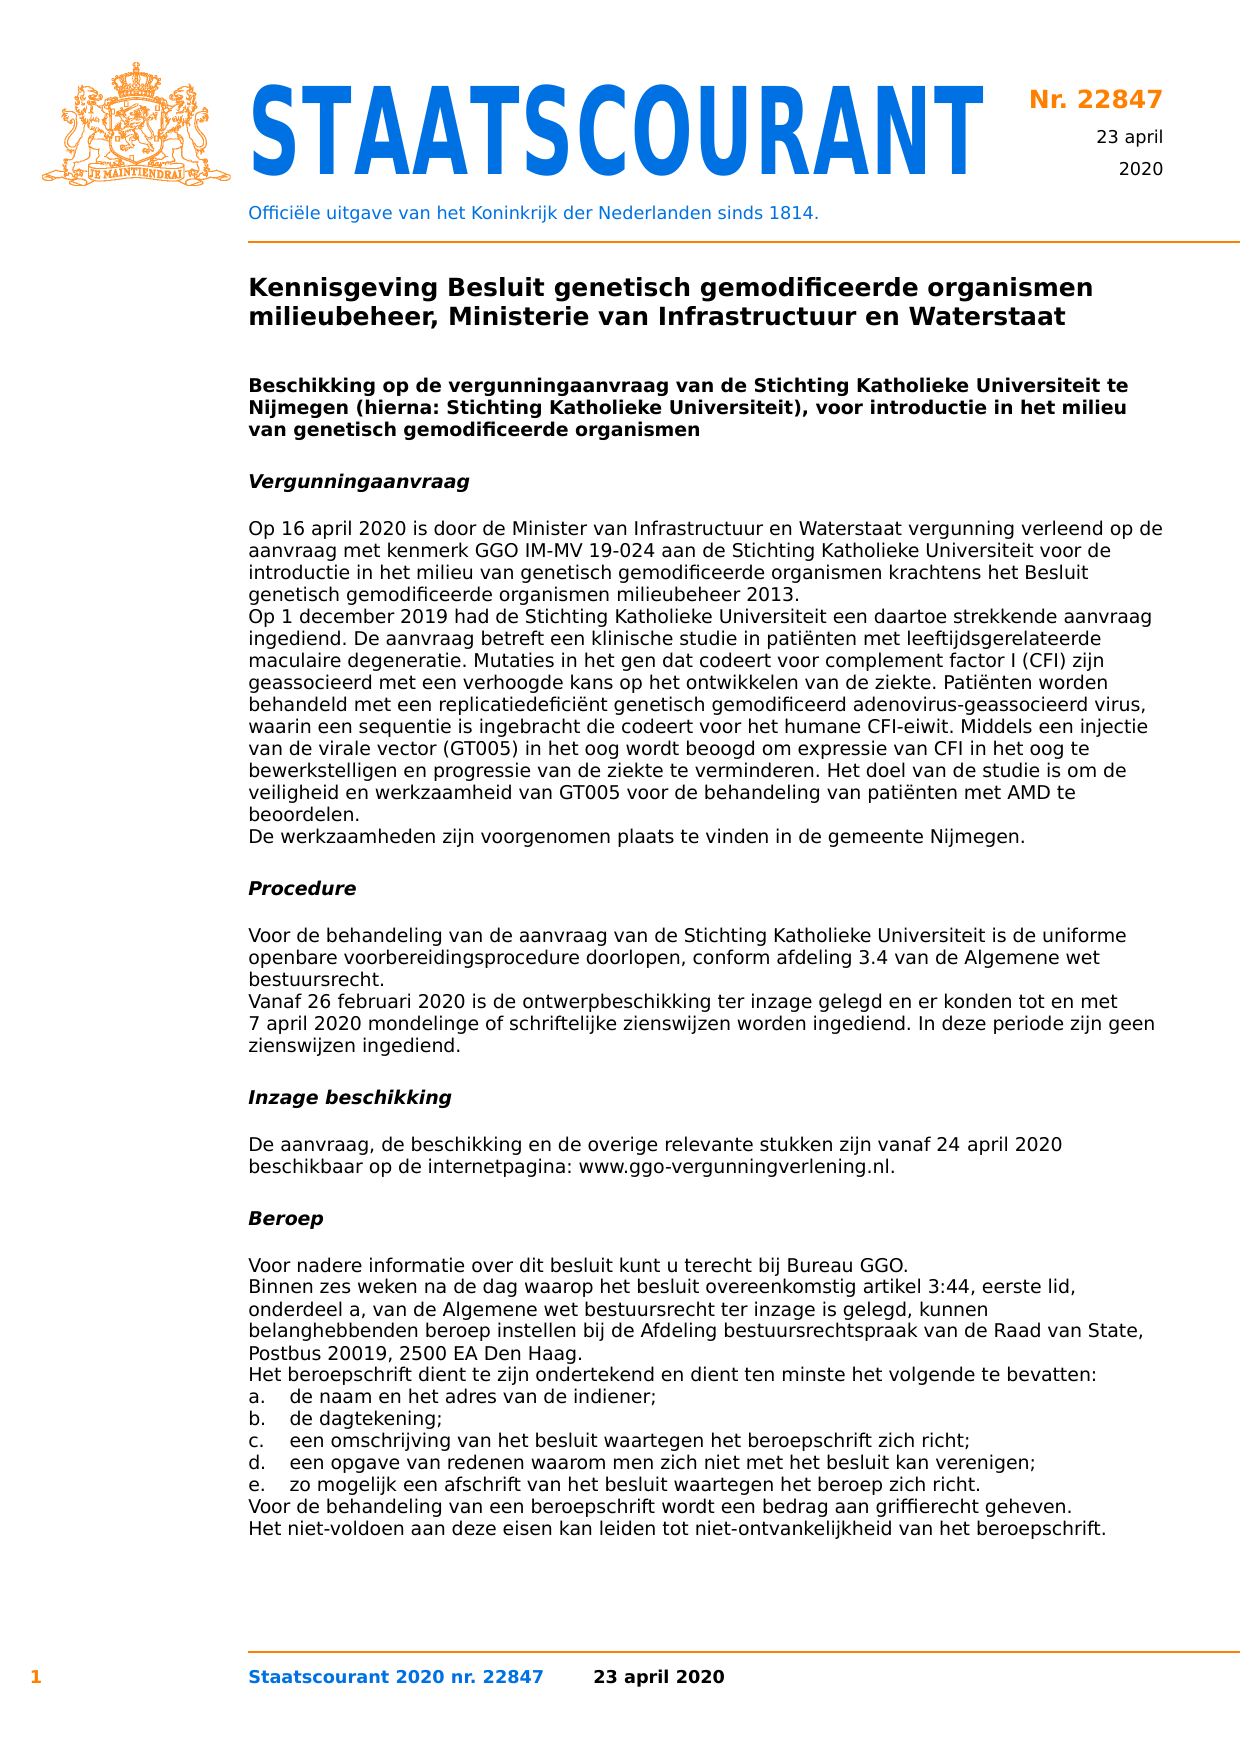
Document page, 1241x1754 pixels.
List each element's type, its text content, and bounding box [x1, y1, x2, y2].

text a. de naam en het adres van de indiener; [248, 1386, 1163, 1408]
text Voor nadere informatie over dit besluit kunt u terecht bij Bureau GGO. [248, 1254, 1163, 1276]
text Het beroepschrift dient te zijn ondertekend en dient ten minste het volgende te bevatten: [248, 1364, 1163, 1386]
text Voor de behandeling van de aanvraag van de Stichting Katholieke Universiteit is de uniforme openbare voorbereidingsprocedure doorlopen, conform afdeling 3.4 van de Algemene wet bestuursrecht. [248, 925, 1163, 991]
subtitle Vergunningaanvraag [248, 471, 1163, 493]
table_header STAATSCOURANT [248, 62, 998, 203]
text De aanvraag, de beschikking en de overige relevante stukken zijn vanaf 24 april 2020 beschikbaar op de internetpagina: www.ggo-vergunningverlening.nl. [248, 1133, 1163, 1177]
text d. een opgave van redenen waarom men zich niet met het besluit kan verenigen; [248, 1452, 1163, 1474]
table_header Nr. 22847 [998, 62, 1240, 121]
subtitle Beschikking op de vergunningaanvraag van de Stichting Katholieke Universiteit te Nijmegen (hierna: Stichting Katholieke Universiteit), voor introductie in het milieu van genetisch gemodificeerde organismen [248, 375, 1163, 441]
text Voor de behandeling van een beroepschrift wordt een bedrag aan griffierecht geheven. [248, 1496, 1163, 1518]
table_header [25, 62, 248, 241]
text Binnen zes weken na de dag waarop het besluit overeenkomstig artikel 3:44, eerste lid, onderdeel a, van de Algemene wet bestuursrecht ter inzage is gelegd, kunnen belanghebbenden beroep instellen bij de Afdeling bestuursrechtspraak van de Raad van State, Postbus 20019, 2500 EA Den Haag. [248, 1276, 1163, 1364]
subtitle Kennisgeving Besluit genetisch gemodificeerde organismen milieubeheer, Ministerie van Infrastructuur en Waterstaat [248, 273, 1163, 331]
subtitle Inzage beschikking [248, 1087, 1163, 1108]
text Op 1 december 2019 had de Stichting Katholieke Universiteit een daartoe strekkende aanvraag ingediend. De aanvraag betreft een klinische studie in patiënten met leeftijdsgerelateerde maculaire degeneratie. Mutaties in het gen dat codeert voor complement factor I (CFI) zijn geassocieerd met een verhoogde kans op het ontwikkelen van de ziekte. Patiënten worden behandeld met een replicatiedeficiënt genetisch gemodificeerd adenovirus-geassocieerd virus, waarin een sequentie is ingebracht die codeert voor het humane CFI-eiwit. Middels een injectie van de virale vector (GT005) in het oog wordt beoogd om expressie van CFI in het oog te bewerkstelligen en progressie van de ziekte te verminderen. Het doel van de studie is om de veiligheid en werkzaamheid van GT005 voor de behandeling van patiënten met AMD te beoordelen. [248, 606, 1163, 826]
table_cell 23 april [998, 121, 1240, 153]
text Op 16 april 2020 is door de Minister van Infrastructuur en Waterstaat vergunning verleend op de aanvraag met kenmerk GGO IM-MV 19-024 aan de Stichting Katholieke Universiteit voor de introductie in het milieu van genetisch gemodificeerde organismen krachtens het Besluit genetisch gemodificeerde organismen milieubeheer 2013. [248, 518, 1163, 606]
picture [41, 62, 231, 186]
text Het niet-voldoen aan deze eisen kan leiden tot niet-ontvankelijkheid van het beroepschrift. [248, 1518, 1163, 1540]
table_cell Officiële uitgave van het Koninkrijk der Nederlanden sinds 1814. [248, 203, 1240, 241]
text b. de dagtekening; [248, 1408, 1163, 1430]
text e. zo mogelijk een afschrift van het besluit waartegen het beroep zich richt. [248, 1474, 1163, 1496]
table_cell 2020 [998, 153, 1240, 203]
subtitle Beroep [248, 1207, 1163, 1229]
text c. een omschrijving van het besluit waartegen het beroepschrift zich richt; [248, 1430, 1163, 1452]
subtitle Procedure [248, 878, 1163, 900]
text De werkzaamheden zijn voorgenomen plaats te vinden in de gemeente Nijmegen. [248, 826, 1163, 848]
text Vanaf 26 februari 2020 is de ontwerpbeschikking ter inzage gelegd en er konden tot en met 7 april 2020 mondelinge of schriftelijke zienswijzen worden ingediend. In deze periode zijn geen zienswijzen ingediend. [248, 991, 1163, 1057]
